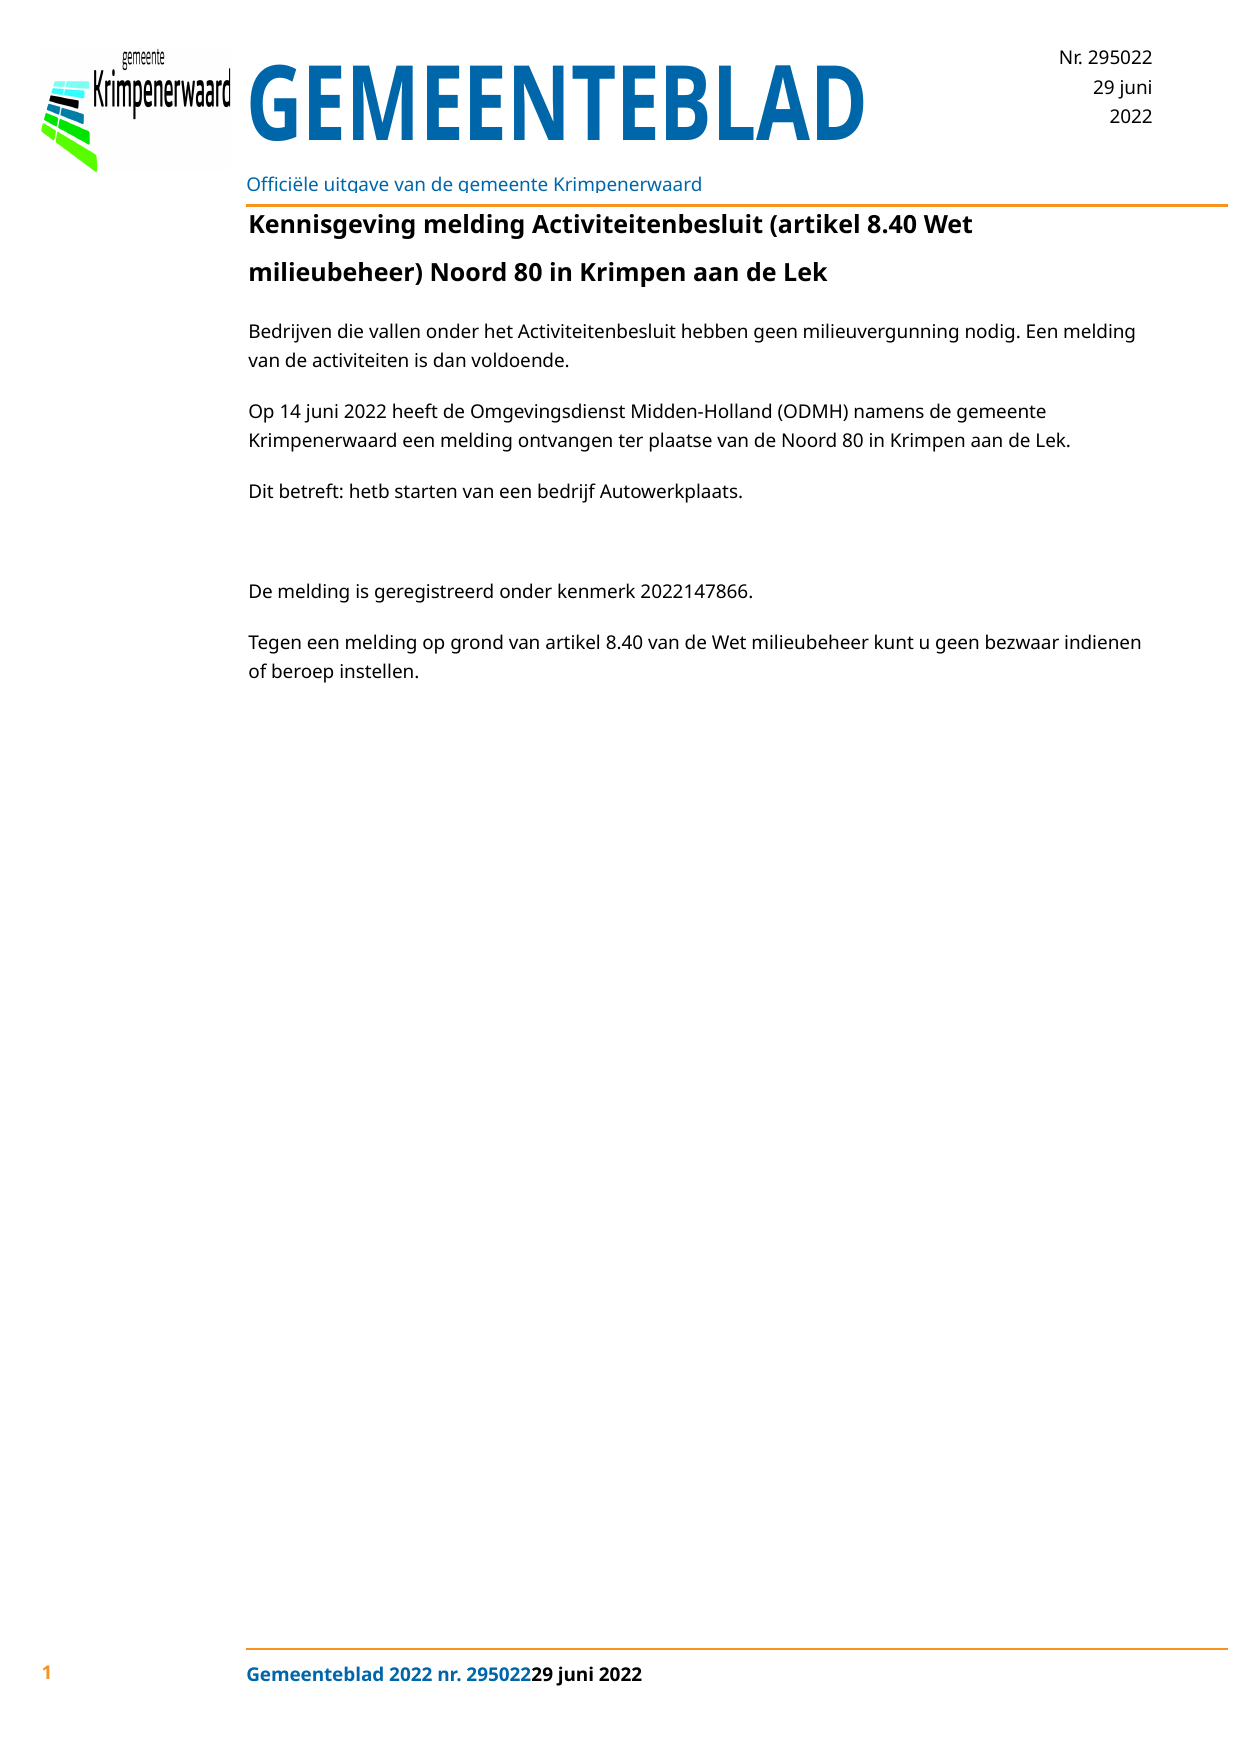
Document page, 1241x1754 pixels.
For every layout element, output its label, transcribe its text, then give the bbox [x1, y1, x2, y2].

picture [41, 47, 231, 172]
text Kennisgeving melding Activiteitenbesluit (artikel 8.40 Wet milieubeheer) Noord 80 in Krimpen aan de Lek [248, 207, 1152, 288]
text Bedrijven die vallen onder het Activiteitenbesluit hebben geen milieuvergunning nodig. Een melding van de activiteiten is dan voldoende. [248, 318, 1152, 373]
text Dit betreft: hetb starten van een bedrijf Autowerkplaats. [248, 478, 1152, 504]
text De melding is geregistreerd onder kenmerk 2022147866. [248, 579, 1152, 604]
text Op 14 juni 2022 heeft de Omgevingsdienst Midden-Holland (ODMH) namens de gemeente Krimpenerwaard een melding ontvangen ter plaatse van de Noord 80 in Krimpen aan de Lek. [248, 398, 1152, 453]
text Tegen een melding op grond van artikel 8.40 van de Wet milieubeheer kunt u geen bezwaar indienen of beroep instellen. [248, 629, 1152, 684]
